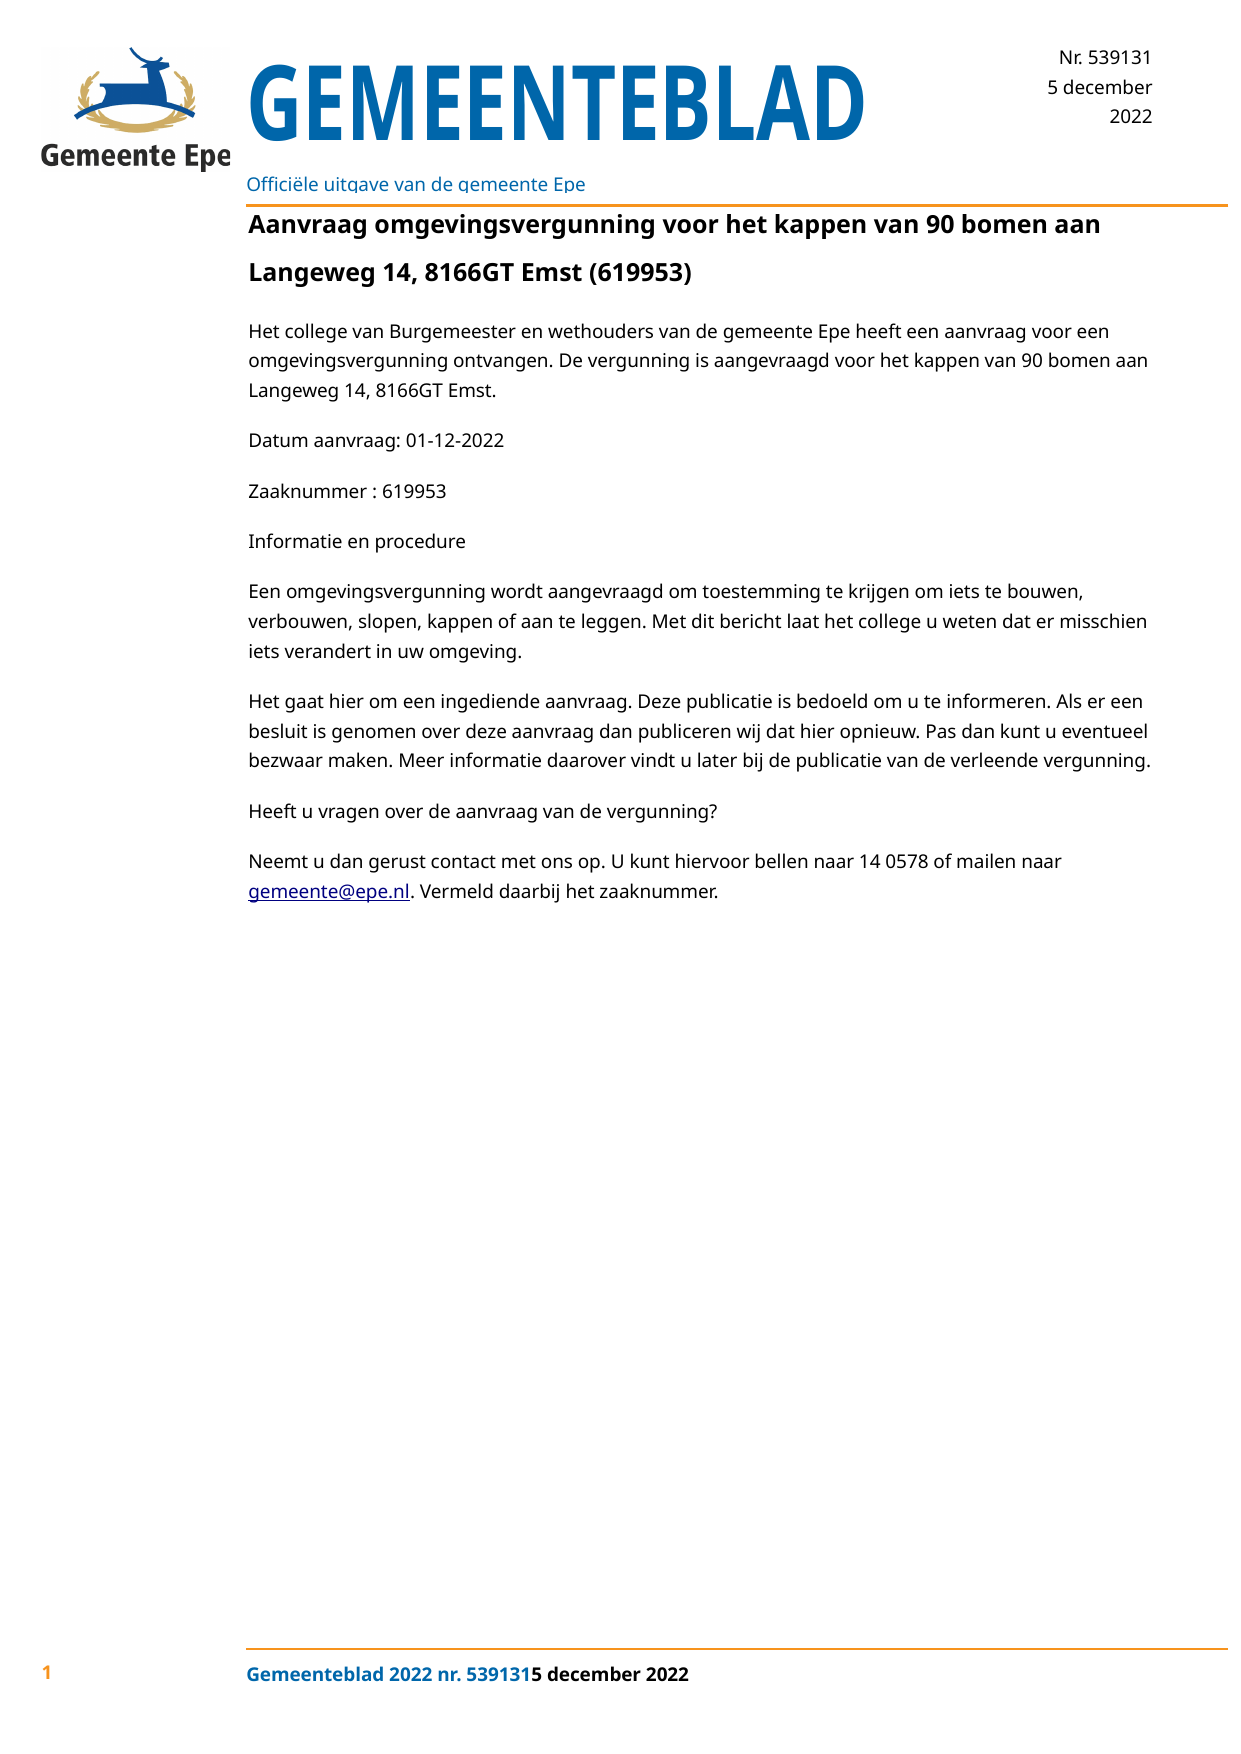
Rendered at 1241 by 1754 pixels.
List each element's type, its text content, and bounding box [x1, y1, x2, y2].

picture [41, 47, 231, 172]
text Datum aanvraag: 01-12-2022 [248, 427, 1152, 453]
text Neemt u dan gerust contact met ons op. U kunt hiervoor bellen naar 14 0578 of mailen naar gemeente@epe.nl. Vermeld daarbij het zaaknummer. [248, 848, 1152, 904]
text Het gaat hier om een ingediende aanvraag. Deze publicatie is bedoeld om u te informeren. Als er een besluit is genomen over deze aanvraag dan publiceren wij dat hier opnieuw. Pas dan kunt u eventueel bezwaar maken. Meer informatie daarover vindt u later bij de publicatie van de verleende vergunning. [248, 688, 1152, 773]
text Het college van Burgemeester en wethouders van de gemeente Epe heeft een aanvraag voor een omgevingsvergunning ontvangen. De vergunning is aangevraagd voor het kappen van 90 bomen aan Langeweg 14, 8166GT Emst. [248, 318, 1152, 403]
text Een omgevingsvergunning wordt aangevraagd om toestemming te krijgen om iets te bouwen, verbouwen, slopen, kappen of aan te leggen. Met dit bericht laat het college u weten dat er misschien iets verandert in uw omgeving. [248, 579, 1152, 664]
text Zaaknummer : 619953 [248, 478, 1152, 504]
text Informatie en procedure [248, 528, 1152, 554]
text Aanvraag omgevingsvergunning voor het kappen van 90 bomen aan Langeweg 14, 8166GT Emst (619953) [248, 207, 1152, 288]
text Heeft u vragen over de aanvraag van de vergunning? [248, 798, 1152, 824]
